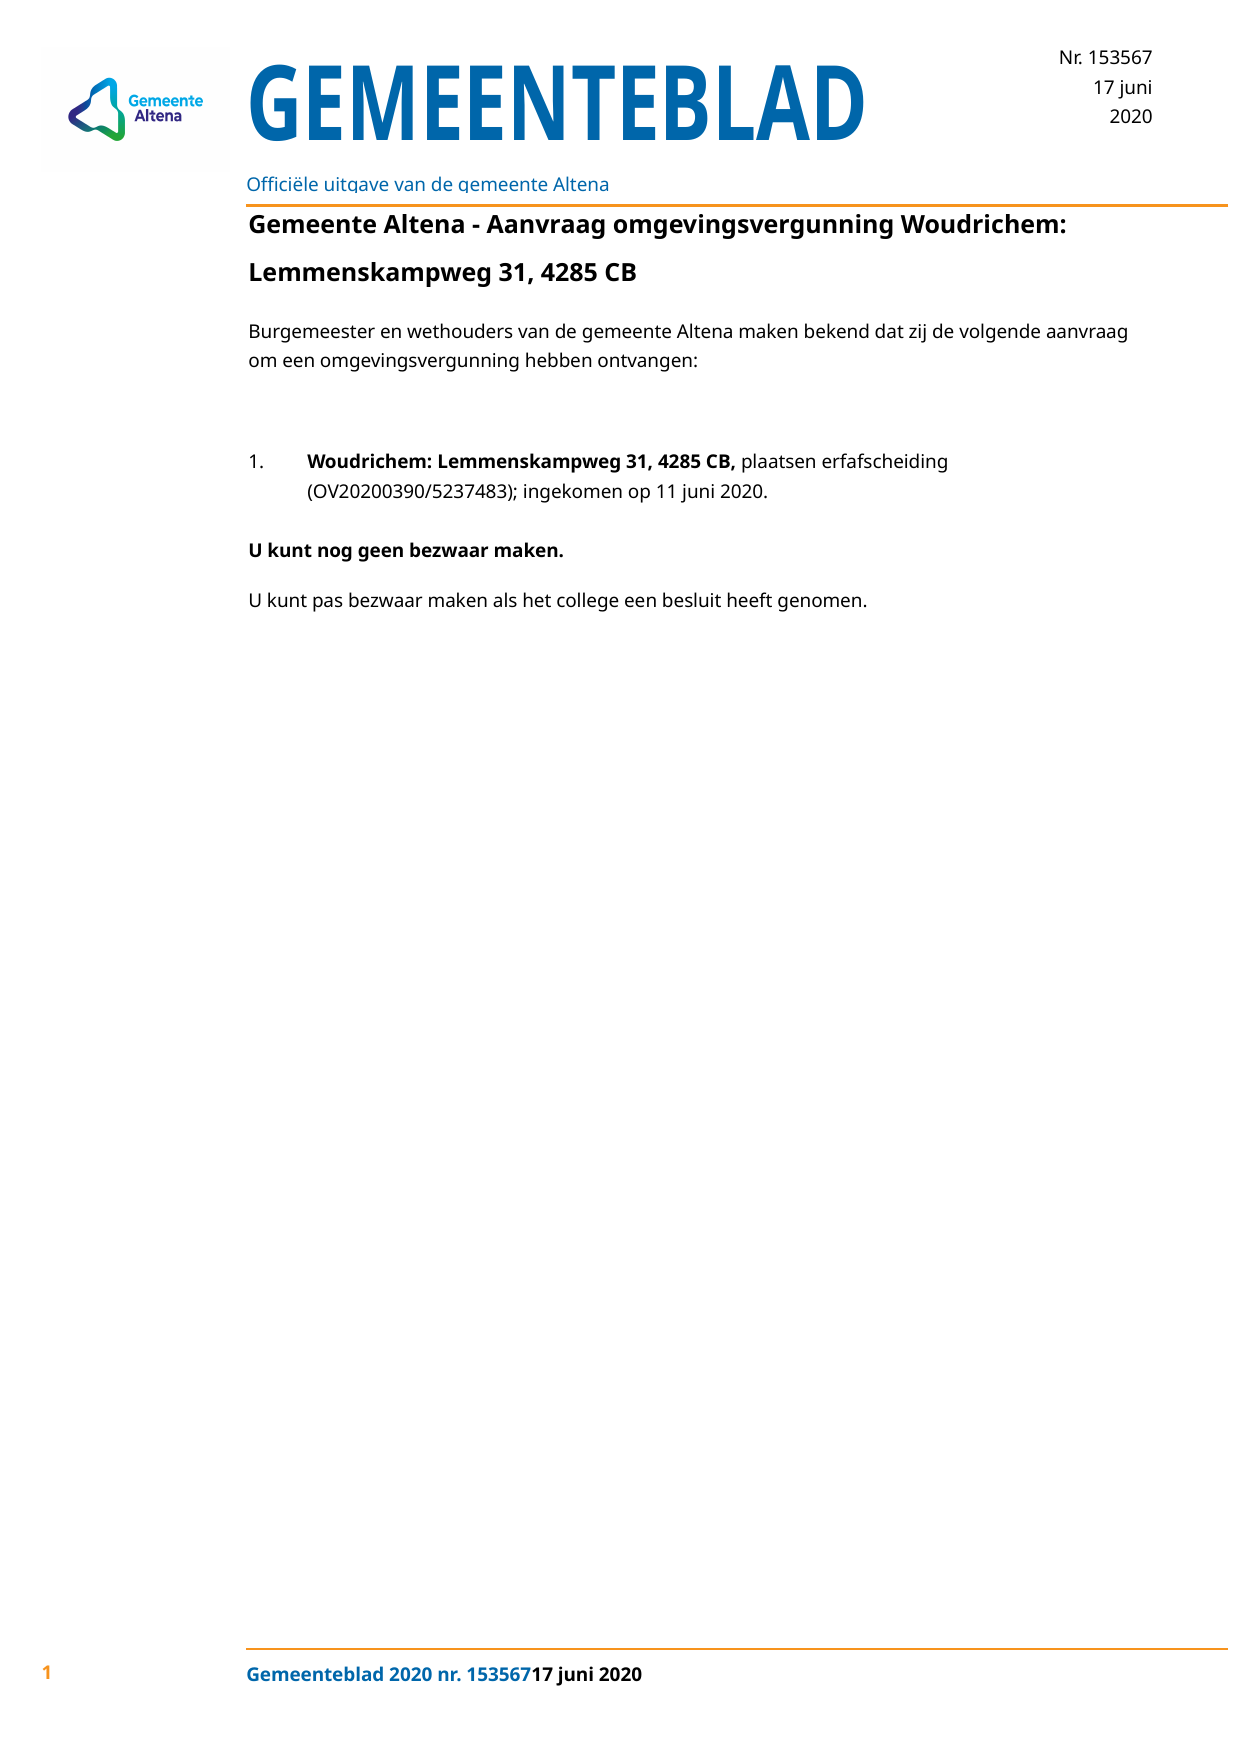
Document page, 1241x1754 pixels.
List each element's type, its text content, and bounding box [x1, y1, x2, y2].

picture [41, 47, 231, 172]
text U kunt nog geen bezwaar maken. [248, 537, 1152, 563]
text U kunt pas bezwaar maken als het college een besluit heeft genomen. [248, 587, 1152, 613]
list Woudrichem: Lemmenskampweg 31, 4285 CB, plaatsen erfafscheiding (OV20200390/5237483); ingekomen op 11 juni 2020. [248, 448, 1152, 504]
text Gemeente Altena - Aanvraag omgevingsvergunning Woudrichem: Lemmenskampweg 31, 4285 CB [248, 207, 1152, 288]
text Burgemeester en wethouders van de gemeente Altena maken bekend dat zij de volgende aanvraag om een omgevingsvergunning hebben ontvangen: [248, 318, 1152, 373]
